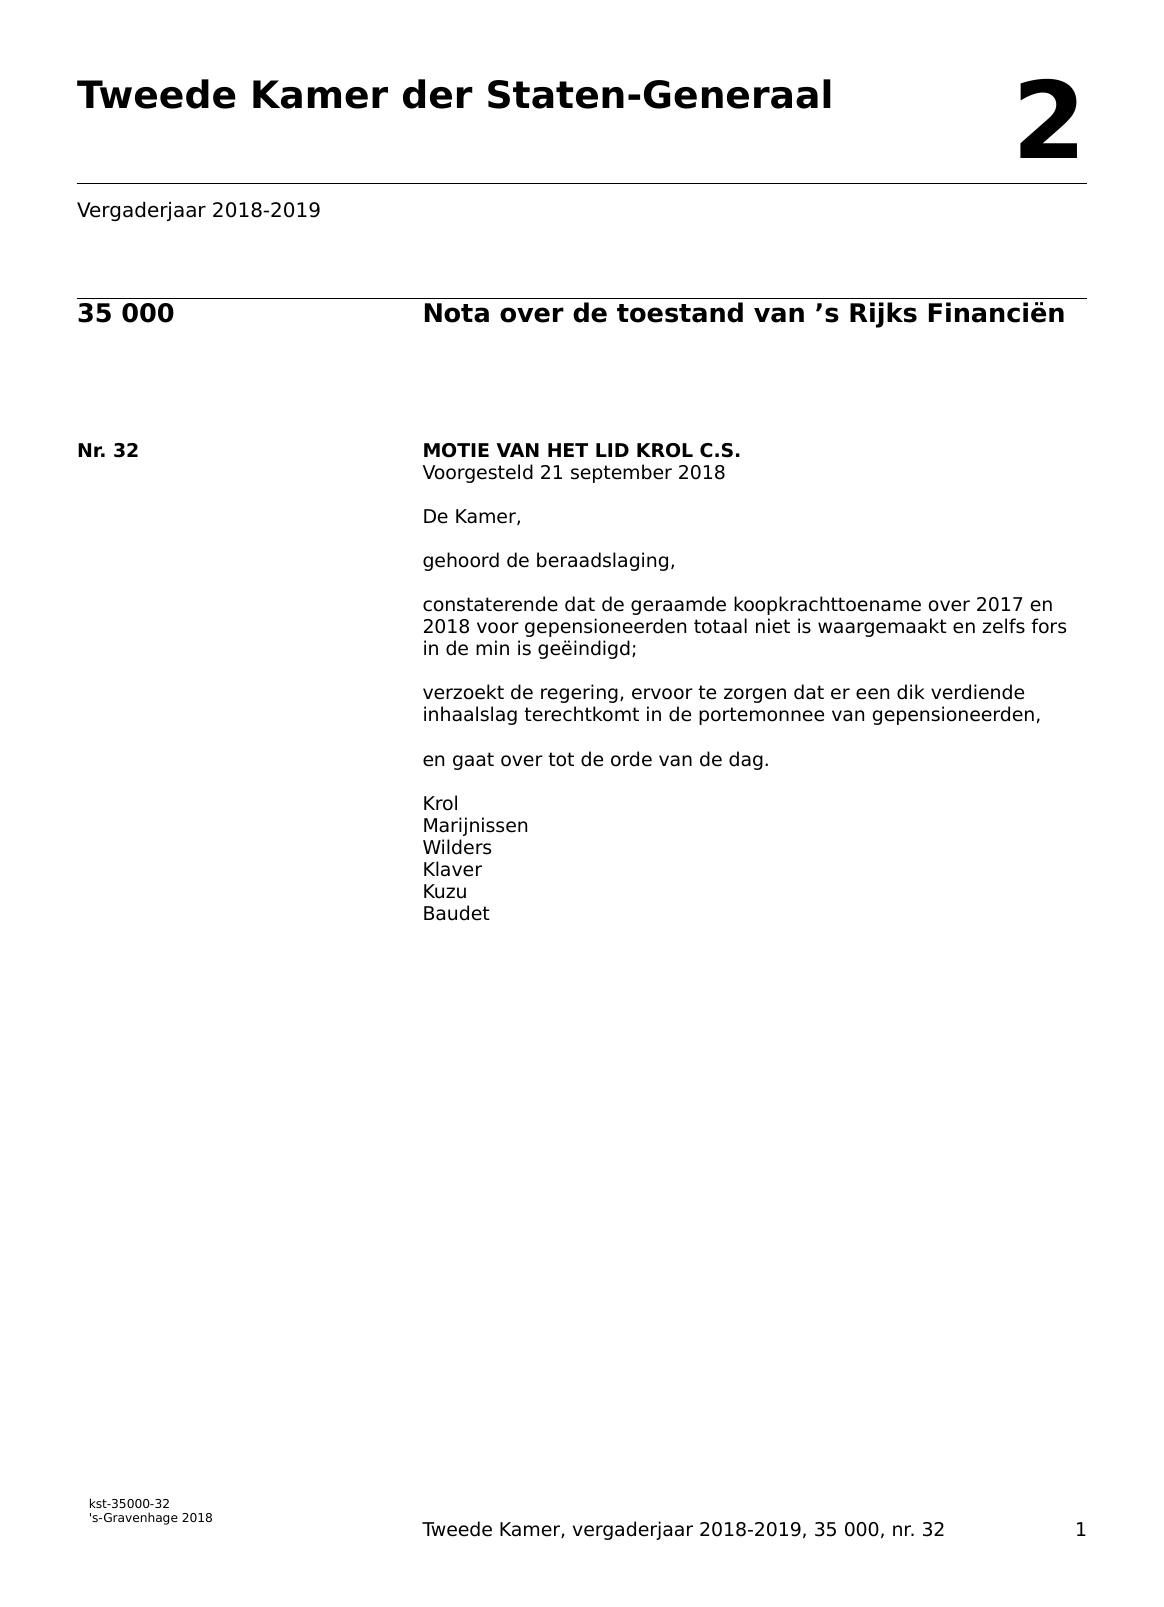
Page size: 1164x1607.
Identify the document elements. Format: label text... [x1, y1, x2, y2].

text Klaver [422, 858, 1087, 881]
subtitle Nr. 32 MOTIE VAN HET LID KROL C.S. [77, 440, 1087, 462]
text constaterende dat de geraamde koopkrachttoename over 2017 en 2018 voor gepensioneerden totaal niet is waargemaakt en zelfs fors in de min is geëindigd; [422, 594, 1087, 660]
text Marijnissen [422, 814, 1087, 837]
text gehoord de beraadslaging, [422, 550, 1087, 572]
text verzoekt de regering, ervoor te zorgen dat er een dik verdiende inhaalslag terechtkomt in de portemonnee van gepensioneerden, [422, 682, 1087, 726]
table_header 2 [886, 59, 1087, 183]
text De Kamer, [422, 506, 1087, 528]
text Krol [422, 793, 1087, 814]
table_cell Vergaderjaar 2018-2019 [77, 184, 1087, 298]
text 's-Gravenhage 2018 [88, 1511, 323, 1525]
table_header Tweede Kamer der Staten-Generaal [77, 59, 886, 183]
text en gaat over tot de orde van de dag. [422, 748, 1087, 770]
text Wilders [422, 837, 1087, 858]
text Voorgesteld 21 september 2018 [422, 462, 1087, 484]
text Kuzu [422, 881, 1087, 902]
text Baudet [422, 902, 1087, 924]
subtitle 35 000 Nota over de toestand van ’s Rijks Financiën [77, 299, 1087, 329]
text kst-35000-32 [88, 1497, 323, 1511]
